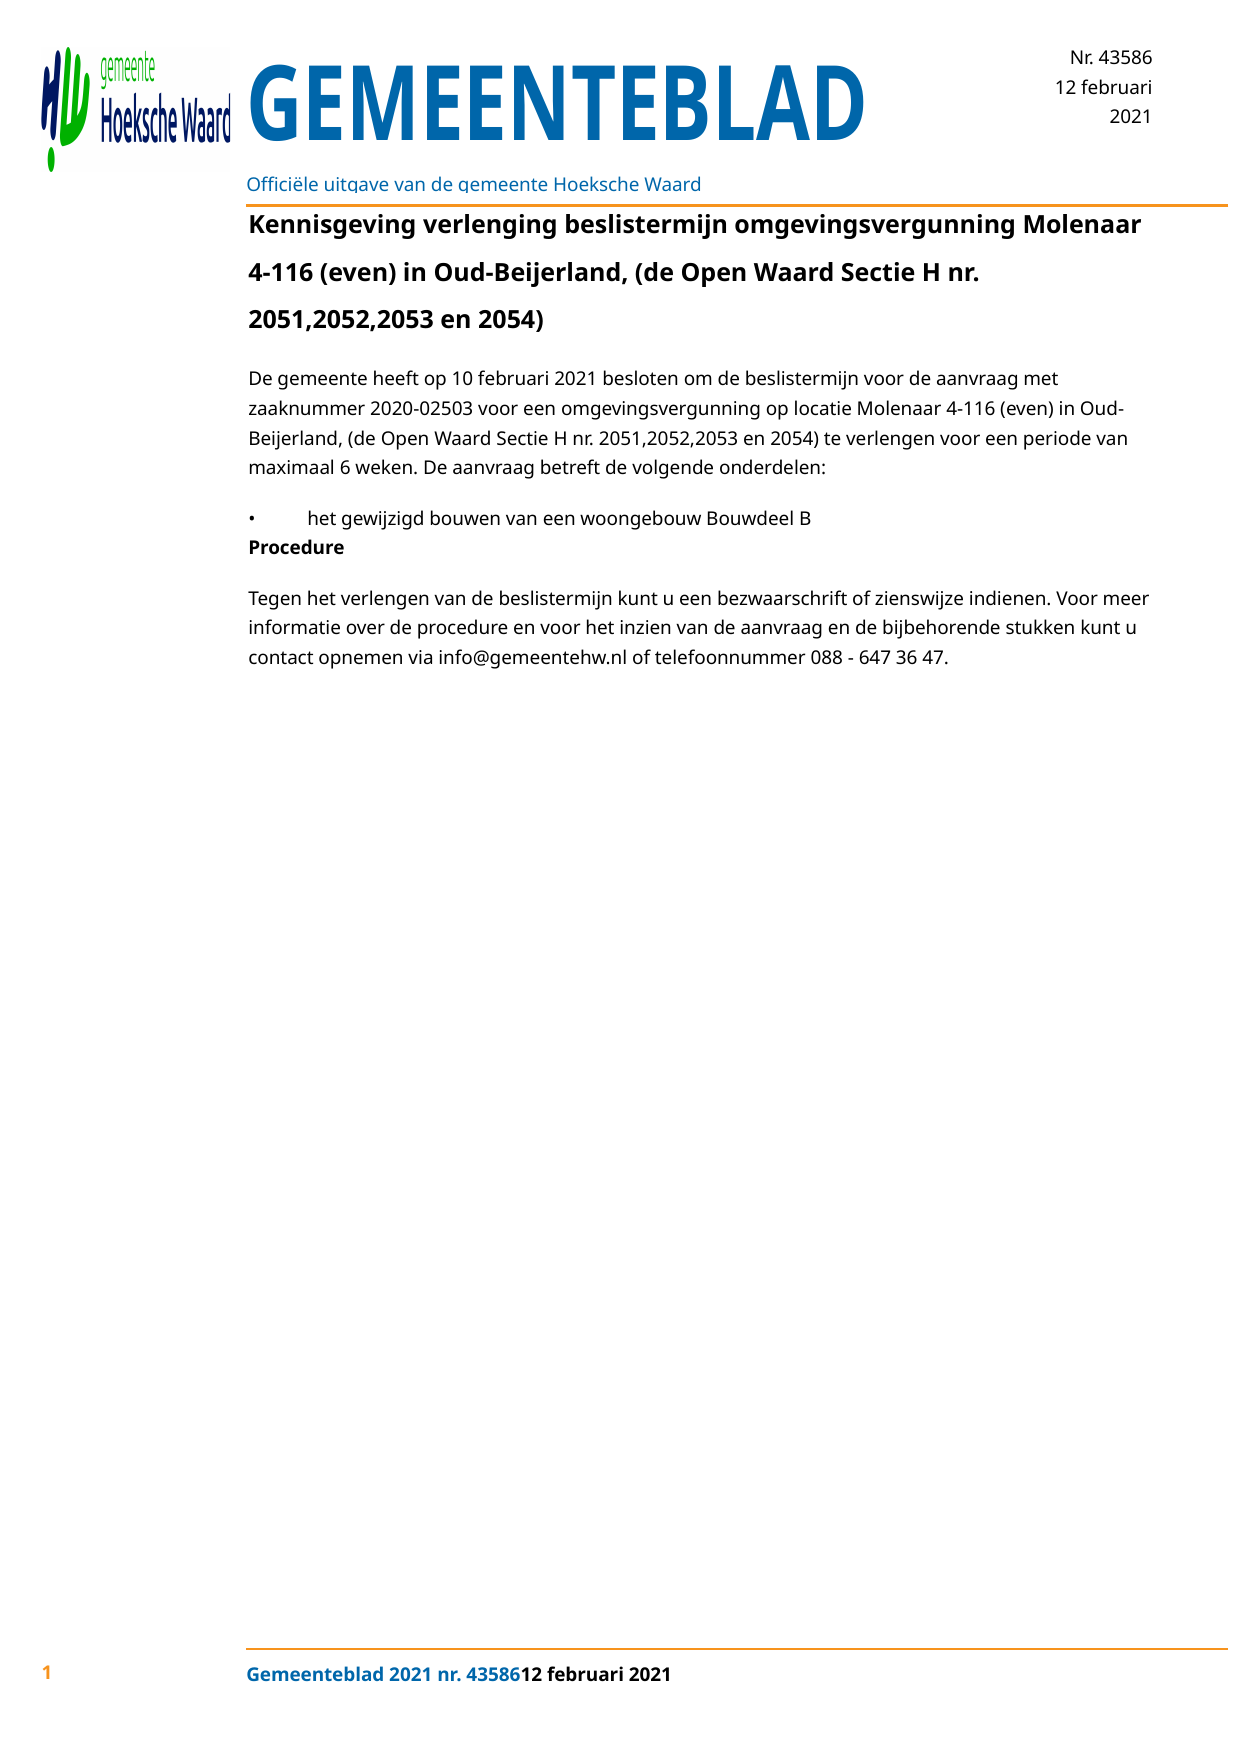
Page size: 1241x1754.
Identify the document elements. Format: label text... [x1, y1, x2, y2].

text Procedure [248, 534, 1152, 560]
list het gewijzigd bouwen van een woongebouw Bouwdeel B [248, 505, 1152, 530]
text Kennisgeving verlenging beslistermijn omgevingsvergunning Molenaar 4-116 (even) in Oud-Beijerland, (de Open Waard Sectie H nr. 2051,2052,2053 en 2054) [248, 207, 1152, 336]
text Tegen het verlengen van de beslistermijn kunt u een bezwaarschrift of zienswijze indienen. Voor meer informatie over de procedure en voor het inzien van de aanvraag en de bijbehorende stukken kunt u contact opnemen via info@gemeentehw.nl of telefoonnummer 088 - 647 36 47. [248, 585, 1152, 669]
picture [41, 47, 231, 172]
text De gemeente heeft op 10 februari 2021 besloten om de beslistermijn voor de aanvraag met zaaknummer 2020-02503 voor een omgevingsvergunning op locatie Molenaar 4-116 (even) in Oud-Beijerland, (de Open Waard Sectie H nr. 2051,2052,2053 en 2054) te verlengen voor een periode van maximaal 6 weken. De aanvraag betreft de volgende onderdelen: [248, 366, 1152, 480]
